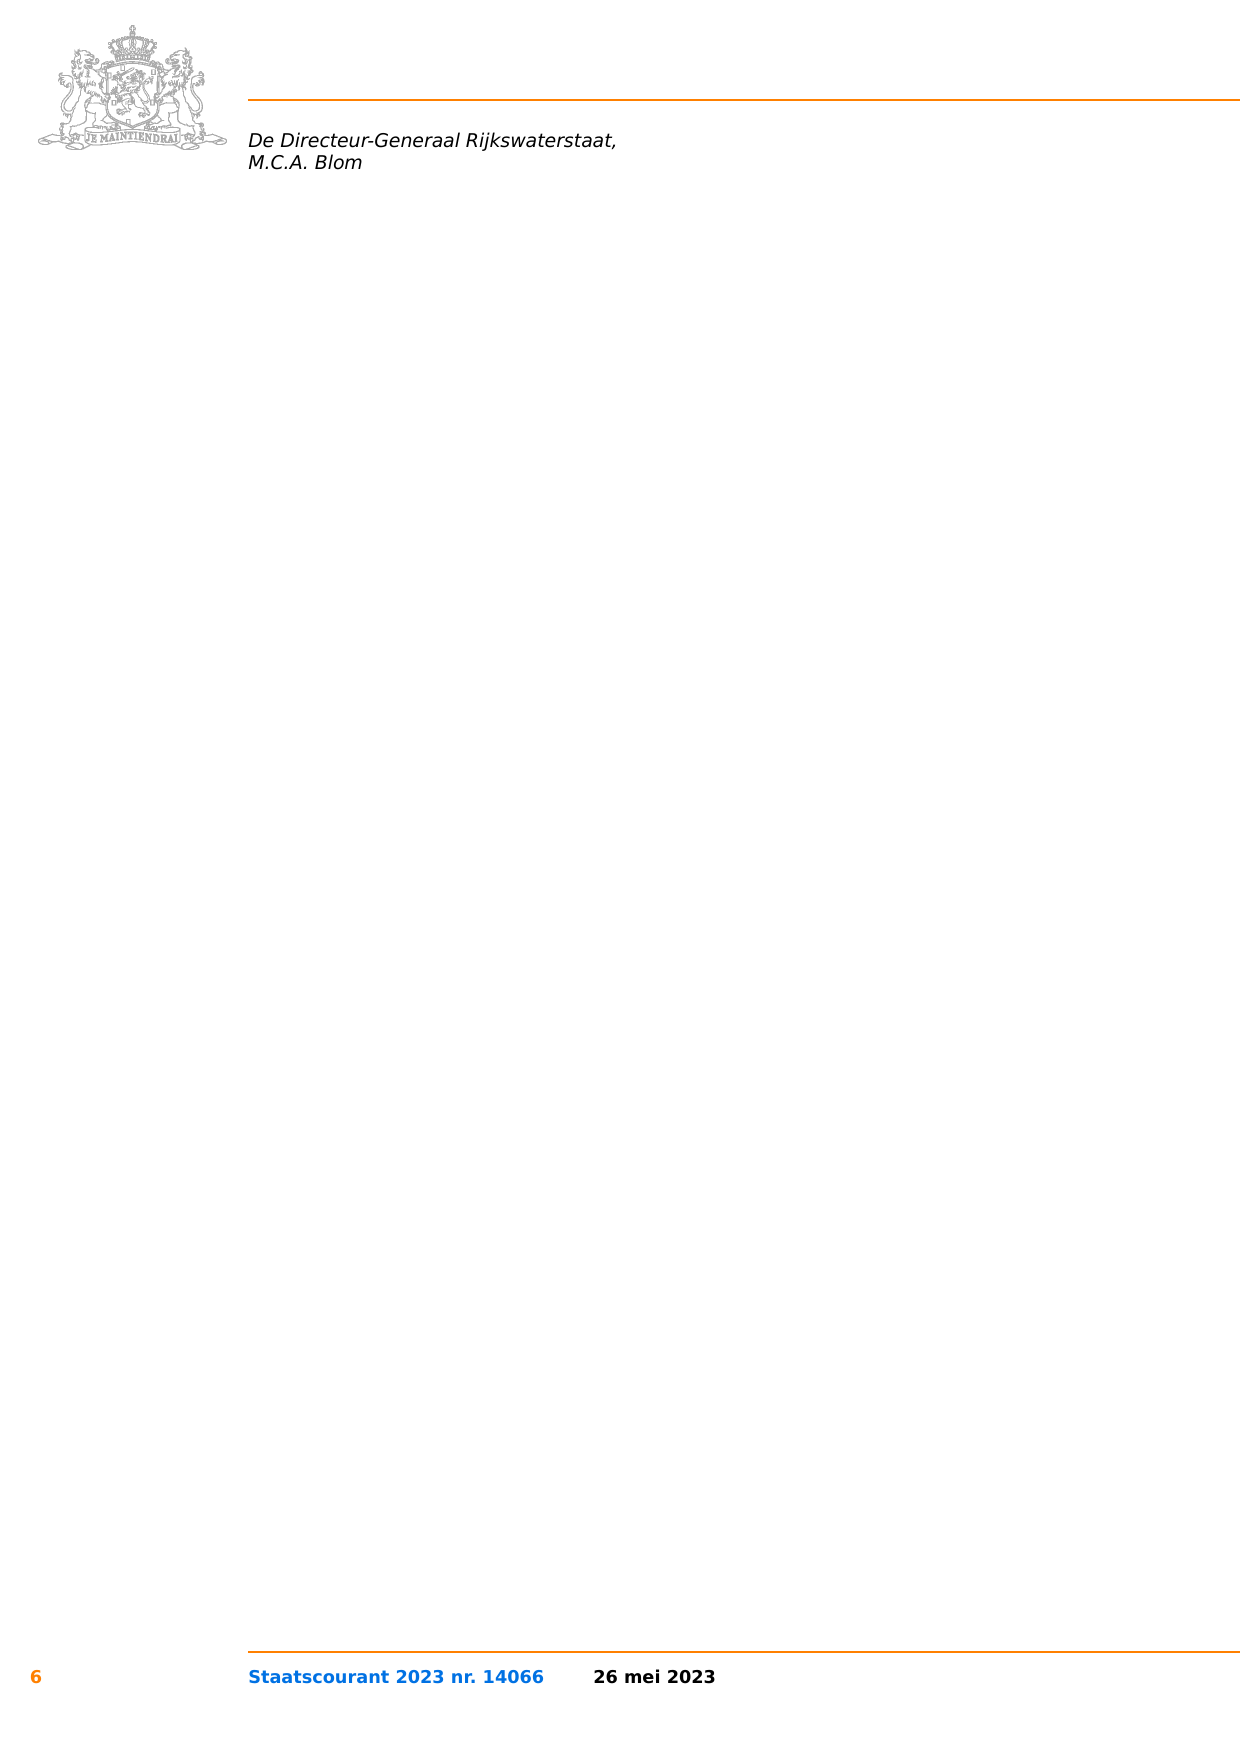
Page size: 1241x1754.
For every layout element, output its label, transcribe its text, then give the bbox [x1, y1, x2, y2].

text De Directeur-Generaal Rijkswaterstaat, M.C.A. Blom [248, 130, 1163, 174]
picture [38, 25, 227, 150]
